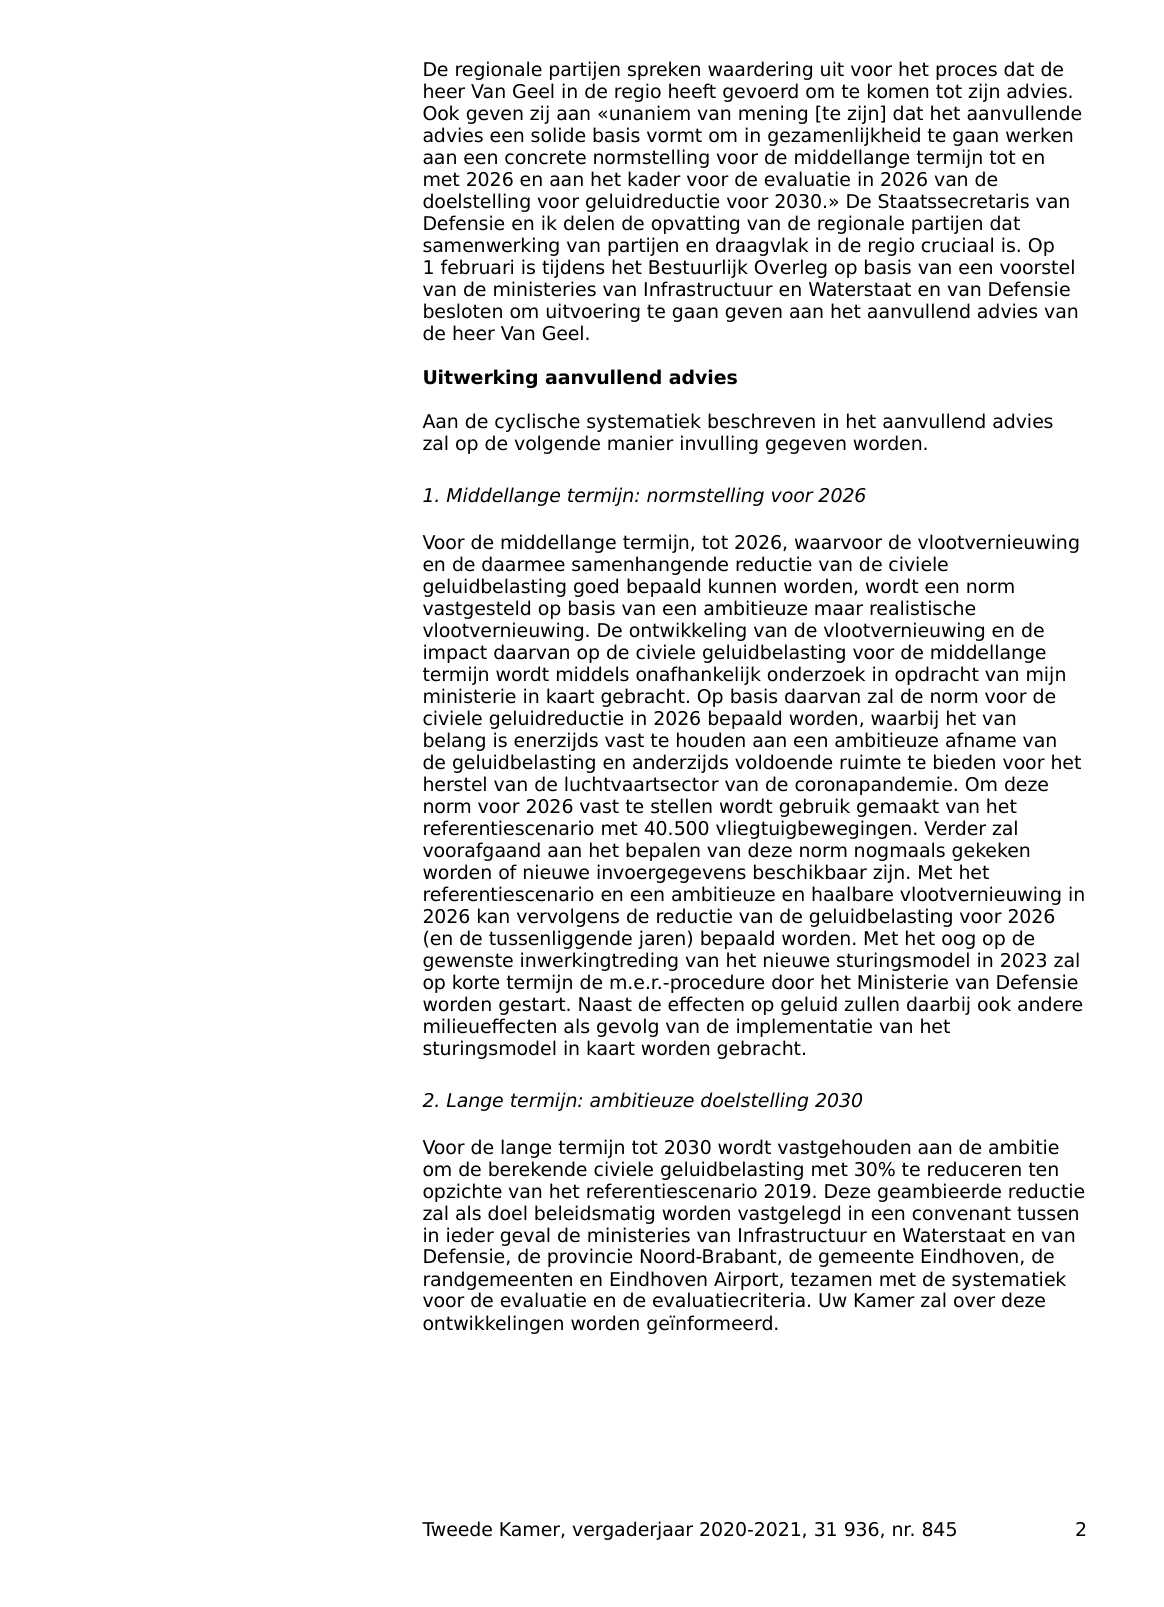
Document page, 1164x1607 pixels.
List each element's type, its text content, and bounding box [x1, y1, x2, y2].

text Voor de middellange termijn, tot 2026, waarvoor de vlootvernieuwing en de daarmee samenhangende reductie van de civiele geluidbelasting goed bepaald kunnen worden, wordt een norm vastgesteld op basis van een ambitieuze maar realistische vlootvernieuwing. De ontwikkeling van de vlootvernieuwing en de impact daarvan op de civiele geluidbelasting voor de middellange termijn wordt middels onafhankelijk onderzoek in opdracht van mijn ministerie in kaart gebracht. Op basis daarvan zal de norm voor de civiele geluidreductie in 2026 bepaald worden, waarbij het van belang is enerzijds vast te houden aan een ambitieuze afname van de geluidbelasting en anderzijds voldoende ruimte te bieden voor het herstel van de luchtvaartsector van de coronapandemie. Om deze norm voor 2026 vast te stellen wordt gebruik gemaakt van het referentiescenario met 40.500 vliegtuigbewegingen. Verder zal voorafgaand aan het bepalen van deze norm nogmaals gekeken worden of nieuwe invoergegevens beschikbaar zijn. Met het referentiescenario en een ambitieuze en haalbare vlootvernieuwing in 2026 kan vervolgens de reductie van de geluidbelasting voor 2026 (en de tussenliggende jaren) bepaald worden. Met het oog op de gewenste inwerkingtreding van het nieuwe sturingsmodel in 2023 zal op korte termijn de m.e.r.-procedure door het Ministerie van Defensie worden gestart. Naast de effecten op geluid zullen daarbij ook andere milieueffecten als gevolg van de implementatie van het sturingsmodel in kaart worden gebracht. [422, 532, 1087, 1059]
text Aan de cyclische systematiek beschreven in het aanvullend advies zal op de volgende manier invulling gegeven worden. [422, 411, 1087, 455]
subtitle Uitwerking aanvullend advies [422, 367, 1087, 389]
text Voor de lange termijn tot 2030 wordt vastgehouden aan de ambitie om de berekende civiele geluidbelasting met 30% te reduceren ten opzichte van het referentiescenario 2019. Deze geambieerde reductie zal als doel beleidsmatig worden vastgelegd in een convenant tussen in ieder geval de ministeries van Infrastructuur en Waterstaat en van Defensie, de provincie Noord-Brabant, de gemeente Eindhoven, de randgemeenten en Eindhoven Airport, tezamen met de systematiek voor de evaluatie en de evaluatiecriteria. Uw Kamer zal over deze ontwikkelingen worden geïnformeerd. [422, 1137, 1087, 1334]
subtitle 1. Middellange termijn: normstelling voor 2026 [422, 485, 1087, 507]
subtitle 2. Lange termijn: ambitieuze doelstelling 2030 [422, 1089, 1087, 1112]
text De regionale partijen spreken waardering uit voor het proces dat de heer Van Geel in de regio heeft gevoerd om te komen tot zijn advies. Ook geven zij aan «unaniem van mening [te zijn] dat het aanvullende advies een solide basis vormt om in gezamenlijkheid te gaan werken aan een concrete normstelling voor de middellange termijn tot en met 2026 en aan het kader voor de evaluatie in 2026 van de doelstelling voor geluidreductie voor 2030.» De Staatssecretaris van Defensie en ik delen de opvatting van de regionale partijen dat samenwerking van partijen en draagvlak in de regio cruciaal is. Op 1 februari is tijdens het Bestuurlijk Overleg op basis van een voorstel van de ministeries van Infrastructuur en Waterstaat en van Defensie besloten om uitvoering te gaan geven aan het aanvullend advies van de heer Van Geel. [422, 59, 1087, 345]
